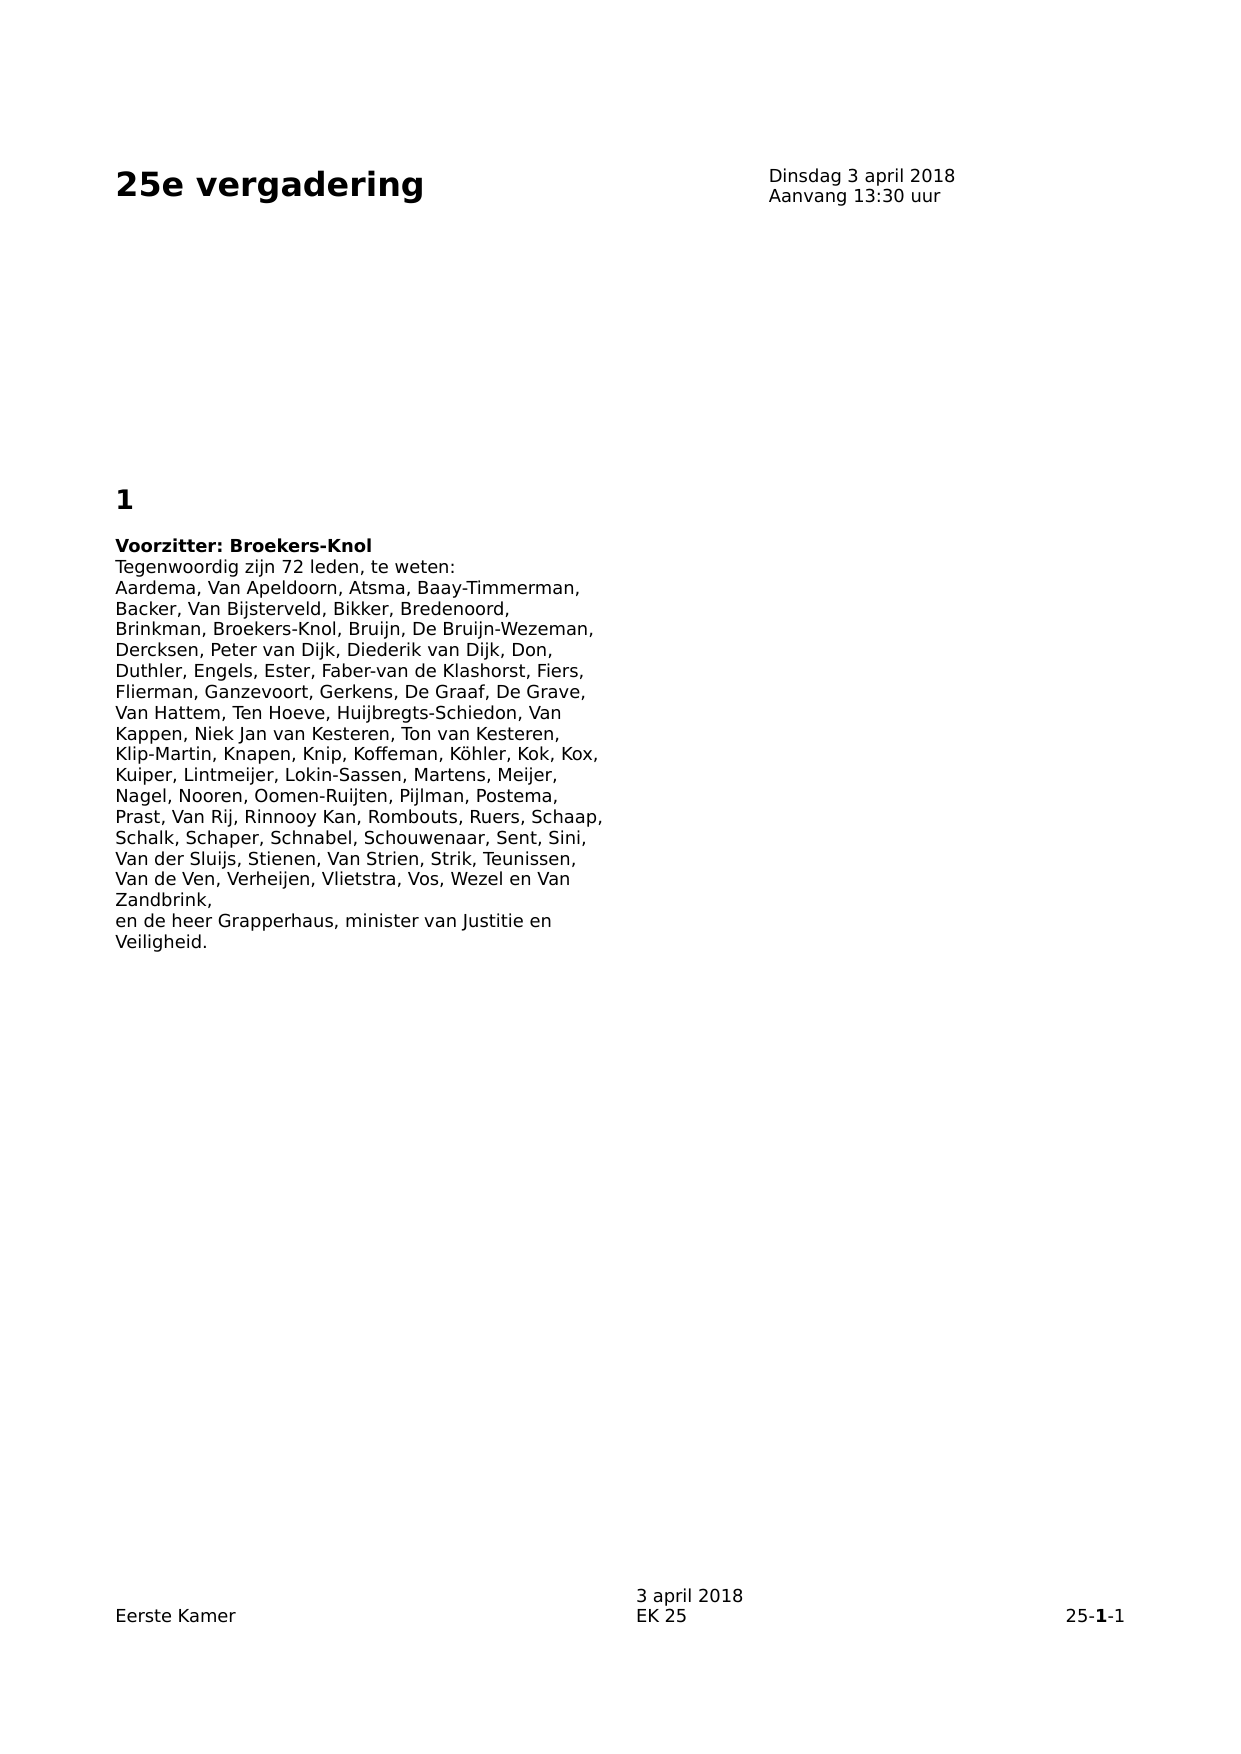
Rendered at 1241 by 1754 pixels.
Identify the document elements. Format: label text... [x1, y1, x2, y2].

table_cell Aanvang 13:30 uur [769, 186, 1125, 207]
title 1 [115, 484, 605, 516]
text Tegenwoordig zijn 72 leden, te weten: [115, 557, 605, 577]
text Voorzitter: Broekers-Knol [115, 536, 605, 557]
table_header Dinsdag 3 april 2018 [769, 165, 1125, 186]
table_header 25e vergadering [115, 165, 768, 207]
text en de heer Grapperhaus, minister van Justitie en Veiligheid. [115, 911, 605, 952]
text Aardema, Van Apeldoorn, Atsma, Baay-Timmerman, Backer, Van Bijsterveld, Bikker, Bredenoord, Brinkman, Broekers-Knol, Bruijn, De Bruijn-Wezeman, Dercksen, Peter van Dijk, Diederik van Dijk, Don, Duthler, Engels, Ester, Faber-van de Klashorst, Fiers, Flierman, Ganzevoort, Gerkens, De Graaf, De Grave, Van Hattem, Ten Hoeve, Huijbregts-Schiedon, Van Kappen, Niek Jan van Kesteren, Ton van Kesteren, Klip-Martin, Knapen, Knip, Koffeman, Köhler, Kok, Kox, Kuiper, Lintmeijer, Lokin-Sassen, Martens, Meijer, Nagel, Nooren, Oomen-Ruijten, Pijlman, Postema, Prast, Van Rij, Rinnooy Kan, Rombouts, Ruers, Schaap, Schalk, Schaper, Schnabel, Schouwenaar, Sent, Sini, Van der Sluijs, Stienen, Van Strien, Strik, Teunissen, Van de Ven, Verheijen, Vlietstra, Vos, Wezel en Van Zandbrink, [115, 577, 605, 911]
